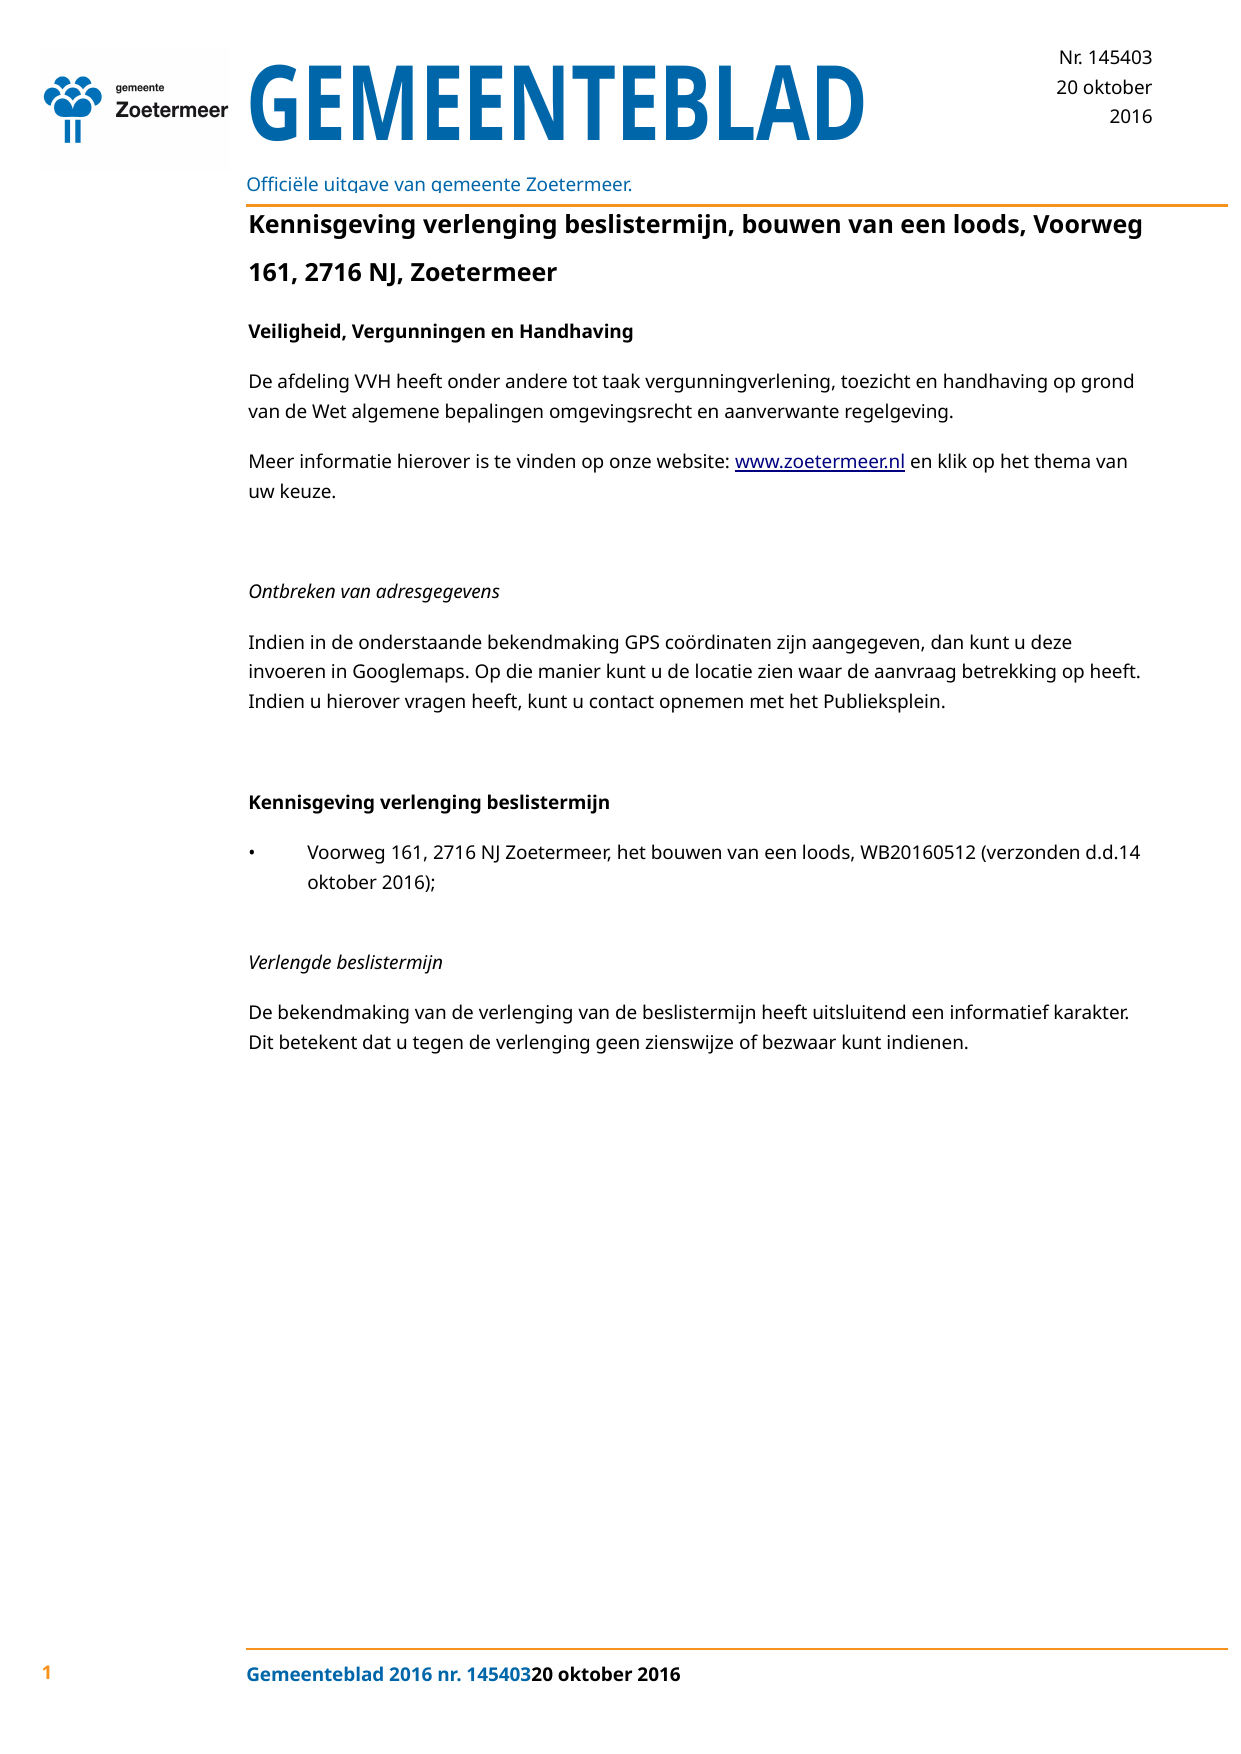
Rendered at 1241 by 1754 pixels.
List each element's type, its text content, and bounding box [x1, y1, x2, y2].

picture [41, 47, 231, 172]
text De afdeling VVH heeft onder andere tot taak vergunningverlening, toezicht en handhaving op grond van de Wet algemene bepalingen omgevingsrecht en aanverwante regelgeving. [248, 368, 1152, 424]
list Voorweg 161, 2716 NJ Zoetermeer, het bouwen van een loods, WB20160512 (verzonden d.d.14 oktober 2016); [248, 839, 1152, 895]
text Kennisgeving verlenging beslistermijn, bouwen van een loods, Voorweg 161, 2716 NJ, Zoetermeer [248, 207, 1152, 288]
text Ontbreken van adresgegevens [248, 579, 1152, 604]
text Indien in de onderstaande bekendmaking GPS coördinaten zijn aangegeven, dan kunt u deze invoeren in Googlemaps. Op die manier kunt u de locatie zien waar de aanvraag betrekking op heeft. Indien u hierover vragen heeft, kunt u contact opnemen met het Publieksplein. [248, 629, 1152, 714]
text Kennisgeving verlenging beslistermijn [248, 789, 1152, 815]
text Verlengde beslistermijn [248, 949, 1152, 975]
text De bekendmaking van de verlenging van de beslistermijn heeft uitsluitend een informatief karakter. Dit betekent dat u tegen de verlenging geen zienswijze of bezwaar kunt indienen. [248, 999, 1152, 1055]
text Meer informatie hierover is te vinden op onze website: www.zoetermeer.nl en klik op het thema van uw keuze. [248, 448, 1152, 504]
text Veiligheid, Vergunningen en Handhaving [248, 318, 1152, 344]
